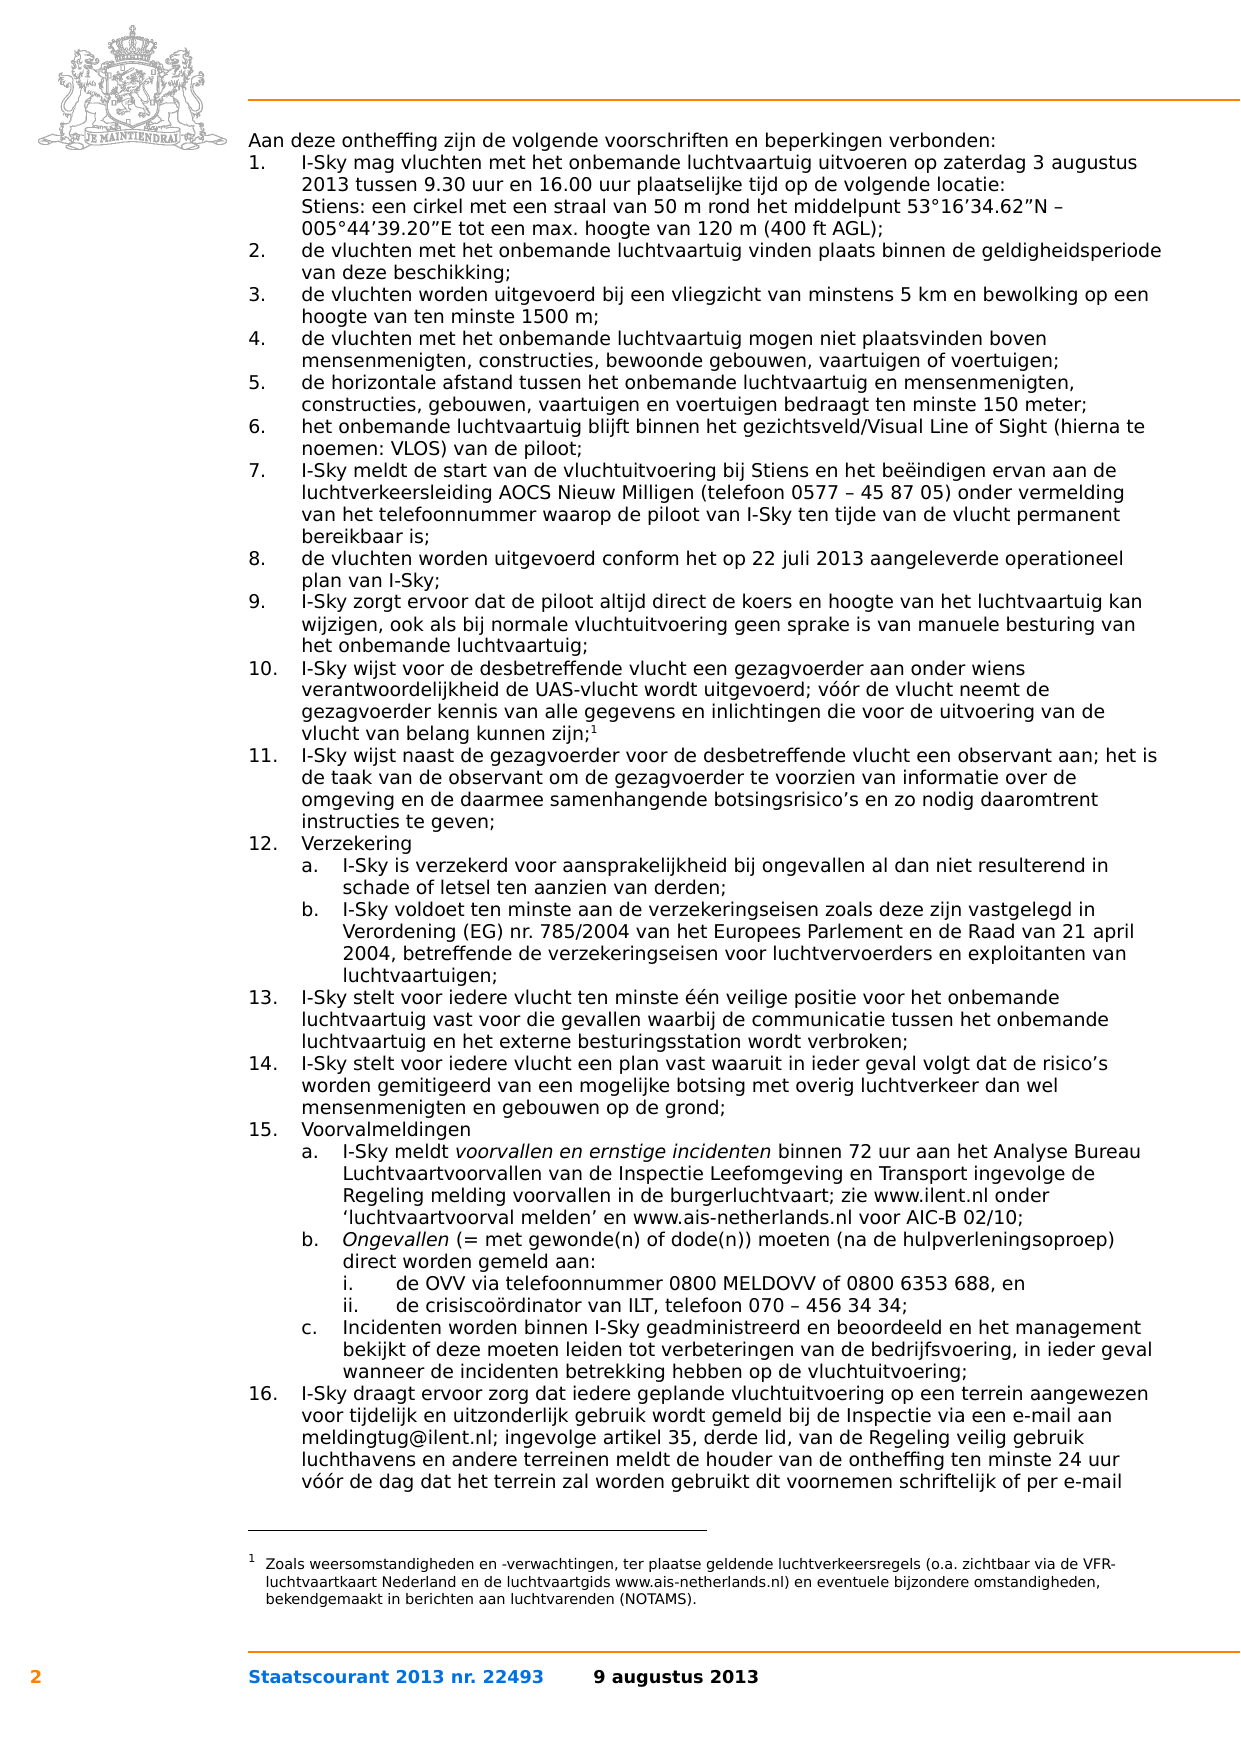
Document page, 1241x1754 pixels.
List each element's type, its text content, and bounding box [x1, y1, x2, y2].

text 10. I-Sky wijst voor de desbetreffende vlucht een gezagvoerder aan onder wiens verantwoordelijkheid de UAS-vlucht wordt uitgevoerd; vóór de vlucht neemt de gezagvoerder kennis van alle gegevens en inlichtingen die voor de uitvoering van de vlucht van belang kunnen zijn; [248, 657, 1163, 745]
text 11. I-Sky wijst naast de gezagvoerder voor de desbetreffende vlucht een observant aan; het is de taak van de observant om de gezagvoerder te voorzien van informatie over de omgeving en de daarmee samenhangende botsingsrisico’s en zo nodig daaromtrent instructies te geven; [248, 745, 1163, 833]
text a. I-Sky is verzekerd voor aansprakelijkheid bij ongevallen al dan niet resulterend in schade of letsel ten aanzien van derden; [301, 855, 1163, 899]
text Aan deze ontheffing zijn de volgende voorschriften en beperkingen verbonden: [248, 130, 1163, 152]
text 2. de vluchten met het onbemande luchtvaartuig vinden plaats binnen de geldigheidsperiode van deze beschikking; [248, 240, 1163, 284]
text ii. de crisiscoördinator van ILT, telefoon 070 – 456 34 34; [342, 1295, 1163, 1317]
text 13. I-Sky stelt voor iedere vlucht ten minste één veilige positie voor het onbemande luchtvaartuig vast voor die gevallen waarbij de communicatie tussen het onbemande luchtvaartuig en het externe besturingsstation wordt verbroken; [248, 987, 1163, 1053]
text 12. Verzekering [248, 833, 1163, 855]
text 9. I-Sky zorgt ervoor dat de piloot altijd direct de koers en hoogte van het luchtvaartuig kan wijzigen, ook als bij normale vluchtuitvoering geen sprake is van manuele besturing van het onbemande luchtvaartuig; [248, 591, 1163, 657]
text Zoals weersomstandigheden en -verwachtingen, ter plaatse geldende luchtverkeersregels (o.a. zichtbaar via de VFR-luchtvaartkaart Nederland en de luchtvaartgids www.ais-netherlands.nl) en eventuele bijzondere omstandigheden, bekendgemaakt in berichten aan luchtvarenden (NOTAMS). [248, 1552, 1163, 1608]
text 8. de vluchten worden uitgevoerd conform het op 22 juli 2013 aangeleverde operationeel plan van I-Sky; [248, 547, 1163, 591]
text 6. het onbemande luchtvaartuig blijft binnen het gezichtsveld/Visual Line of Sight (hierna te noemen: VLOS) van de piloot; [248, 416, 1163, 459]
text 4. de vluchten met het onbemande luchtvaartuig mogen niet plaatsvinden boven mensenmenigten, constructies, bewoonde gebouwen, vaartuigen of voertuigen; [248, 328, 1163, 372]
text 5. de horizontale afstand tussen het onbemande luchtvaartuig en mensenmenigten, constructies, gebouwen, vaartuigen en voertuigen bedraagt ten minste 150 meter; [248, 372, 1163, 416]
text a. I-Sky meldt voorvallen en ernstige incidenten binnen 72 uur aan het Analyse Bureau Luchtvaartvoorvallen van de Inspectie Leefomgeving en Transport ingevolge de Regeling melding voorvallen in de burgerluchtvaart; zie www.ilent.nl onder ‘luchtvaartvoorval melden’ en www.ais-netherlands.nl voor AIC-B 02/10; [301, 1141, 1163, 1229]
text 16. I-Sky draagt ervoor zorg dat iedere geplande vluchtuitvoering op een terrein aangewezen voor tijdelijk en uitzonderlijk gebruik wordt gemeld bij de Inspectie via een e-mail aan meldingtug@ilent.nl; ingevolge artikel 35, derde lid, van de Regeling veilig gebruik luchthavens en andere terreinen meldt de houder van de ontheffing ten minste 24 uur vóór de dag dat het terrein zal worden gebruikt dit voornemen schriftelijk of per e-mail [248, 1383, 1163, 1493]
text 15. Voorvalmeldingen [248, 1119, 1163, 1141]
text Stiens: een cirkel met een straal van 50 m rond het middelpunt 53°16’34.62”N – 005°44’39.20”E tot een max. hoogte van 120 m (400 ft AGL); [301, 196, 1163, 240]
text b. Ongevallen (= met gewonde(n) of dode(n)) moeten (na de hulpverleningsoproep) direct worden gemeld aan: [301, 1229, 1163, 1273]
text 1. I-Sky mag vluchten met het onbemande luchtvaartuig uitvoeren op zaterdag 3 augustus 2013 tussen 9.30 uur en 16.00 uur plaatselijke tijd op de volgende locatie: [248, 152, 1163, 196]
text 14. I-Sky stelt voor iedere vlucht een plan vast waaruit in ieder geval volgt dat de risico’s worden gemitigeerd van een mogelijke botsing met overig luchtverkeer dan wel mensenmenigten en gebouwen op de grond; [248, 1053, 1163, 1119]
text 7. I-Sky meldt de start van de vluchtuitvoering bij Stiens en het beëindigen ervan aan de luchtverkeersleiding AOCS Nieuw Milligen (telefoon 0577 – 45 87 05) onder vermelding van het telefoonnummer waarop de piloot van I-Sky ten tijde van de vlucht permanent bereikbaar is; [248, 459, 1163, 547]
text b. I-Sky voldoet ten minste aan de verzekeringseisen zoals deze zijn vastgelegd in Verordening (EG) nr. 785/2004 van het Europees Parlement en de Raad van 21 april 2004, betreffende de verzekeringseisen voor luchtvervoerders en exploitanten van luchtvaartuigen; [301, 899, 1163, 987]
picture [38, 25, 227, 150]
text 3. de vluchten worden uitgevoerd bij een vliegzicht van minstens 5 km en bewolking op een hoogte van ten minste 1500 m; [248, 284, 1163, 328]
text c. Incidenten worden binnen I-Sky geadministreerd en beoordeeld en het management bekijkt of deze moeten leiden tot verbeteringen van de bedrijfsvoering, in ieder geval wanneer de incidenten betrekking hebben op de vluchtuitvoering; [301, 1317, 1163, 1383]
text i. de OVV via telefoonnummer 0800 MELDOVV of 0800 6353 688, en [342, 1273, 1163, 1295]
